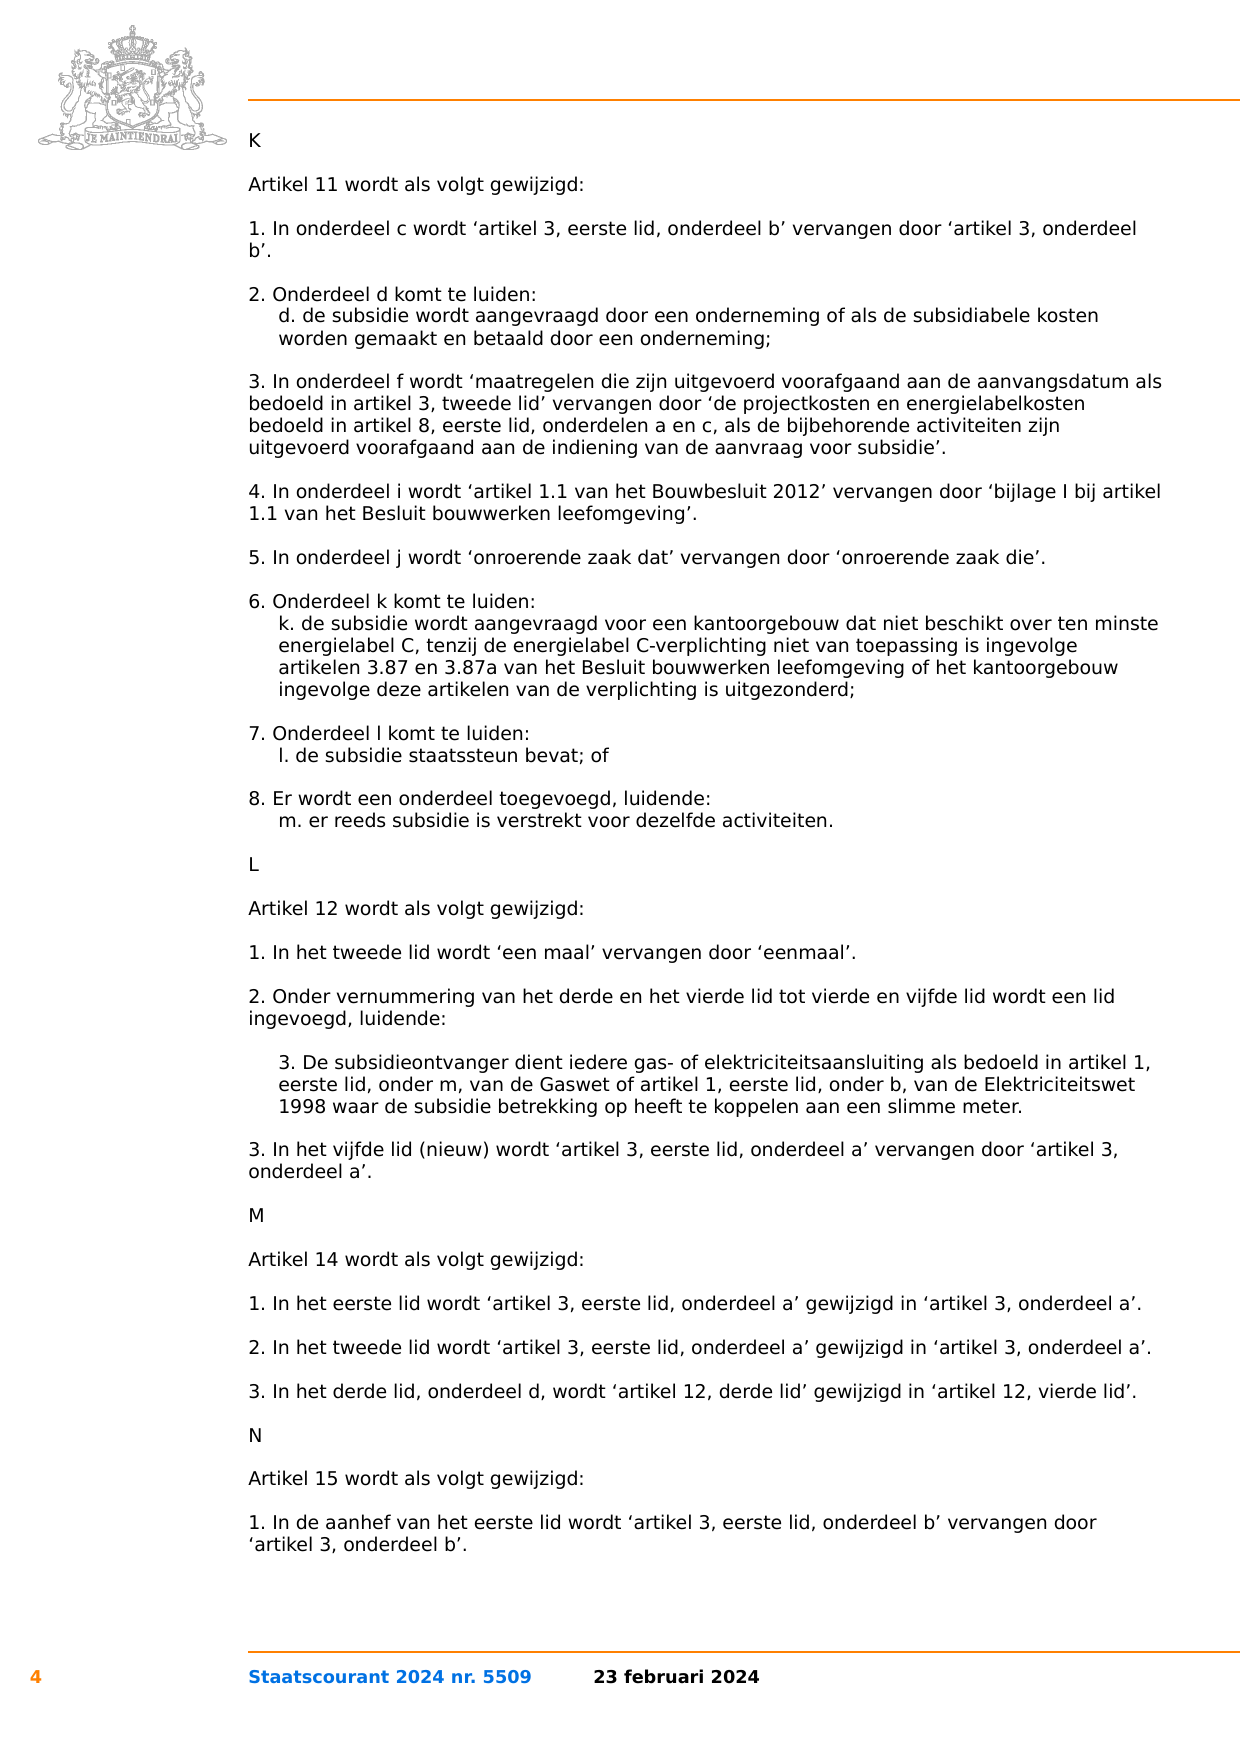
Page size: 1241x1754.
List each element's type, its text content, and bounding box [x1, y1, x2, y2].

text 2. Onder vernummering van het derde en het vierde lid tot vierde en vijfde lid wordt een lid ingevoegd, luidende: [248, 986, 1163, 1030]
text Artikel 14 wordt als volgt gewijzigd: [248, 1249, 1163, 1271]
text L [248, 854, 1163, 876]
text Artikel 11 wordt als volgt gewijzigd: [248, 174, 1163, 196]
text d. de subsidie wordt aangevraagd door een onderneming of als de subsidiabele kosten worden gemaakt en betaald door een onderneming; [278, 305, 1163, 349]
text m. er reeds subsidie is verstrekt voor dezelfde activiteiten. [278, 810, 1163, 832]
text 3. In het vijfde lid (nieuw) wordt ‘artikel 3, eerste lid, onderdeel a’ vervangen door ‘artikel 3, onderdeel a’. [248, 1139, 1163, 1183]
text 4. In onderdeel i wordt ‘artikel 1.1 van het Bouwbesluit 2012’ vervangen door ‘bijlage I bij artikel 1.1 van het Besluit bouwwerken leefomgeving’. [248, 481, 1163, 525]
text Artikel 15 wordt als volgt gewijzigd: [248, 1468, 1163, 1490]
text 2. Onderdeel d komt te luiden: [248, 283, 1163, 305]
text 6. Onderdeel k komt te luiden: [248, 591, 1163, 613]
text 3. In het derde lid, onderdeel d, wordt ‘artikel 12, derde lid’ gewijzigd in ‘artikel 12, vierde lid’. [248, 1381, 1163, 1403]
text 1. In het eerste lid wordt ‘artikel 3, eerste lid, onderdeel a’ gewijzigd in ‘artikel 3, onderdeel a’. [248, 1293, 1163, 1315]
text K [248, 130, 1163, 152]
text 3. In onderdeel f wordt ‘maatregelen die zijn uitgevoerd voorafgaand aan de aanvangsdatum als bedoeld in artikel 3, tweede lid’ vervangen door ‘de projectkosten en energielabelkosten bedoeld in artikel 8, eerste lid, onderdelen a en c, als de bijbehorende activiteiten zijn uitgevoerd voorafgaand aan de indiening van de aanvraag voor subsidie’. [248, 371, 1163, 459]
text Artikel 12 wordt als volgt gewijzigd: [248, 898, 1163, 920]
text 2. In het tweede lid wordt ‘artikel 3, eerste lid, onderdeel a’ gewijzigd in ‘artikel 3, onderdeel a’. [248, 1337, 1163, 1359]
text k. de subsidie wordt aangevraagd voor een kantoorgebouw dat niet beschikt over ten minste energielabel C, tenzij de energielabel C-verplichting niet van toepassing is ingevolge artikelen 3.87 en 3.87a van het Besluit bouwwerken leefomgeving of het kantoorgebouw ingevolge deze artikelen van de verplichting is uitgezonderd; [278, 613, 1163, 701]
text M [248, 1205, 1163, 1227]
text 5. In onderdeel j wordt ‘onroerende zaak dat’ vervangen door ‘onroerende zaak die’. [248, 547, 1163, 569]
text 1. In het tweede lid wordt ‘een maal’ vervangen door ‘eenmaal’. [248, 942, 1163, 964]
text l. de subsidie staatssteun bevat; of [278, 744, 1163, 766]
text N [248, 1424, 1163, 1446]
text 3. De subsidieontvanger dient iedere gas- of elektriciteitsaansluiting als bedoeld in artikel 1, eerste lid, onder m, van de Gaswet of artikel 1, eerste lid, onder b, van de Elektriciteitswet 1998 waar de subsidie betrekking op heeft te koppelen aan een slimme meter. [278, 1052, 1163, 1117]
picture [38, 25, 227, 150]
text 8. Er wordt een onderdeel toegevoegd, luidende: [248, 788, 1163, 810]
text 1. In onderdeel c wordt ‘artikel 3, eerste lid, onderdeel b’ vervangen door ‘artikel 3, onderdeel b’. [248, 218, 1163, 262]
text 1. In de aanhef van het eerste lid wordt ‘artikel 3, eerste lid, onderdeel b’ vervangen door ‘artikel 3, onderdeel b’. [248, 1512, 1163, 1556]
text 7. Onderdeel l komt te luiden: [248, 722, 1163, 744]
